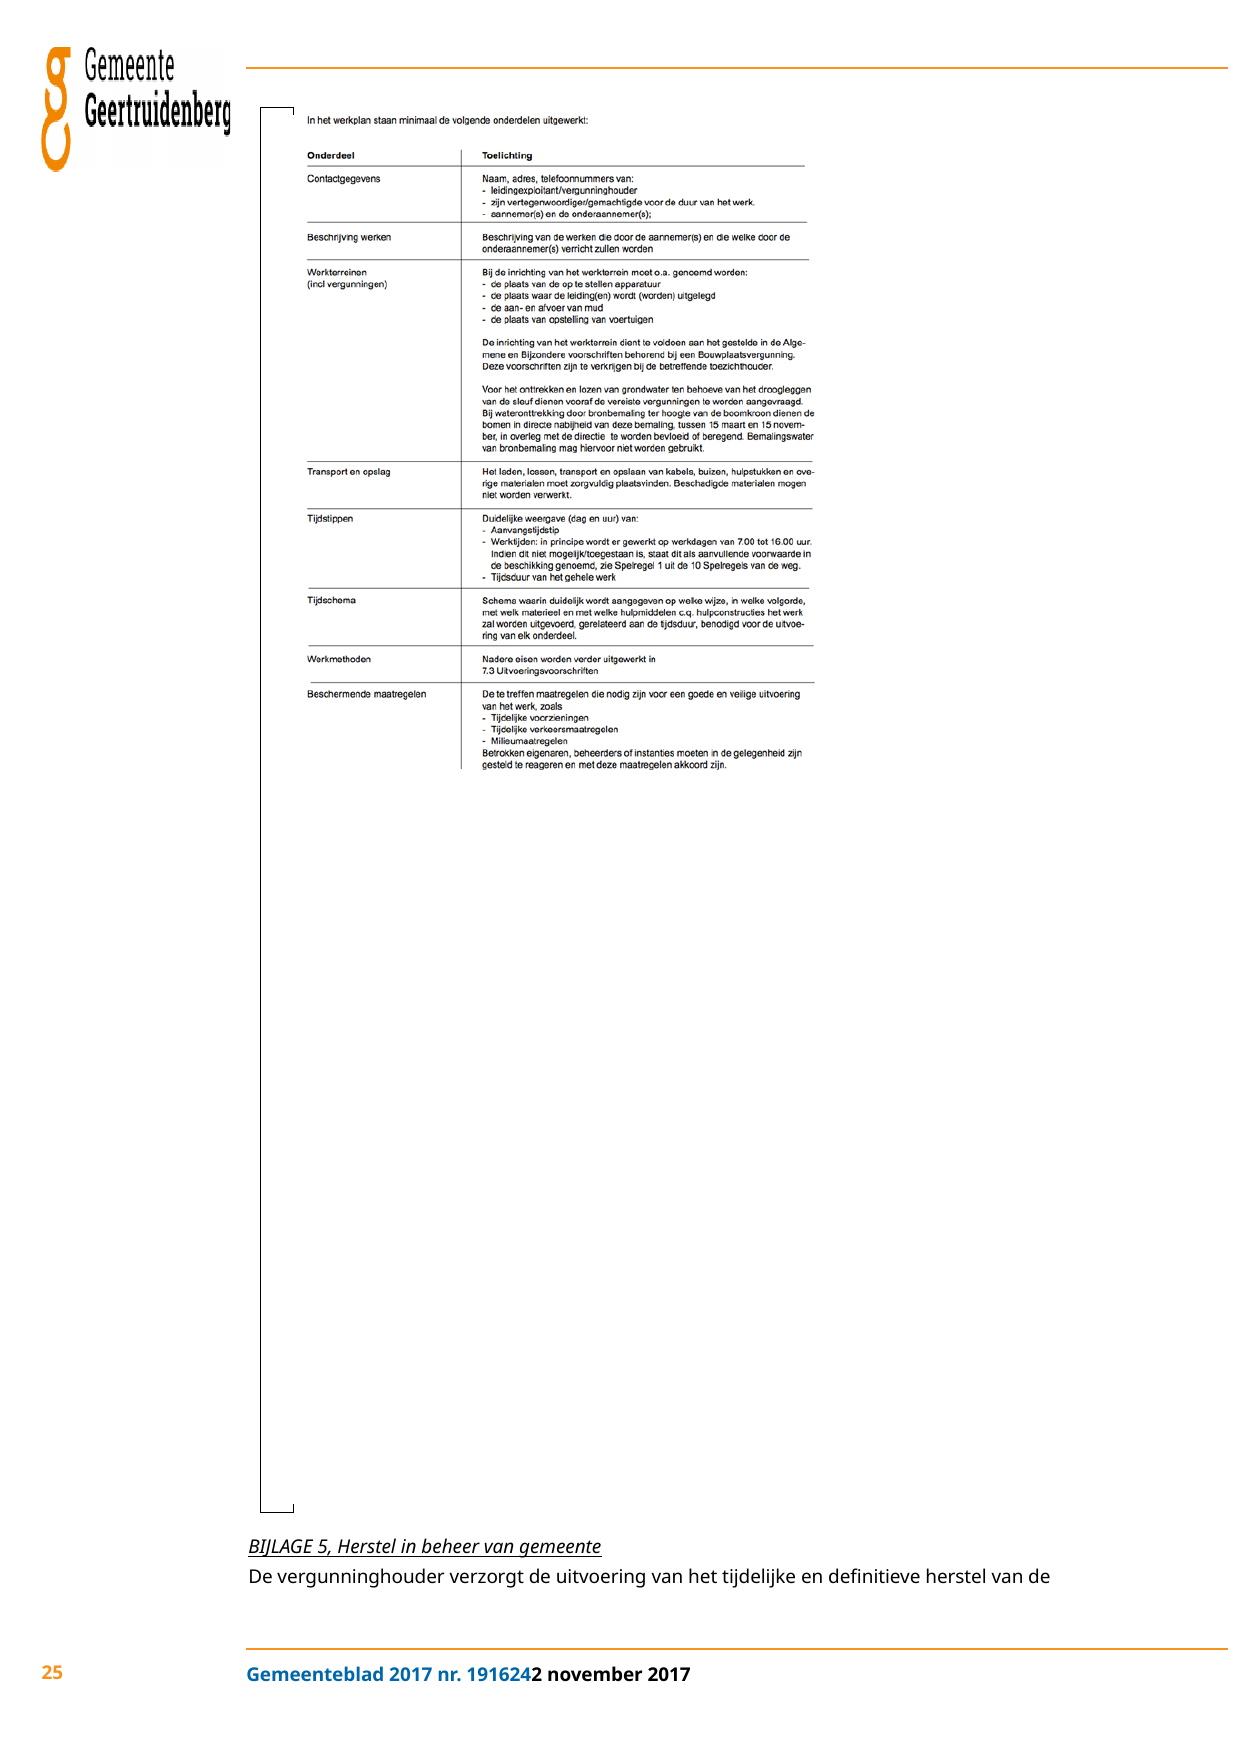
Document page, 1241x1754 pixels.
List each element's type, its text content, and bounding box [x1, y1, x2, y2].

text De vergunninghouder verzorgt de uitvoering van het tijdelijke en definitieve herstel van de [248, 1563, 1152, 1589]
picture [268, 115, 1148, 1504]
picture [41, 47, 231, 172]
text BIJLAGE 5, Herstel in beheer van gemeente [248, 1534, 1152, 1559]
